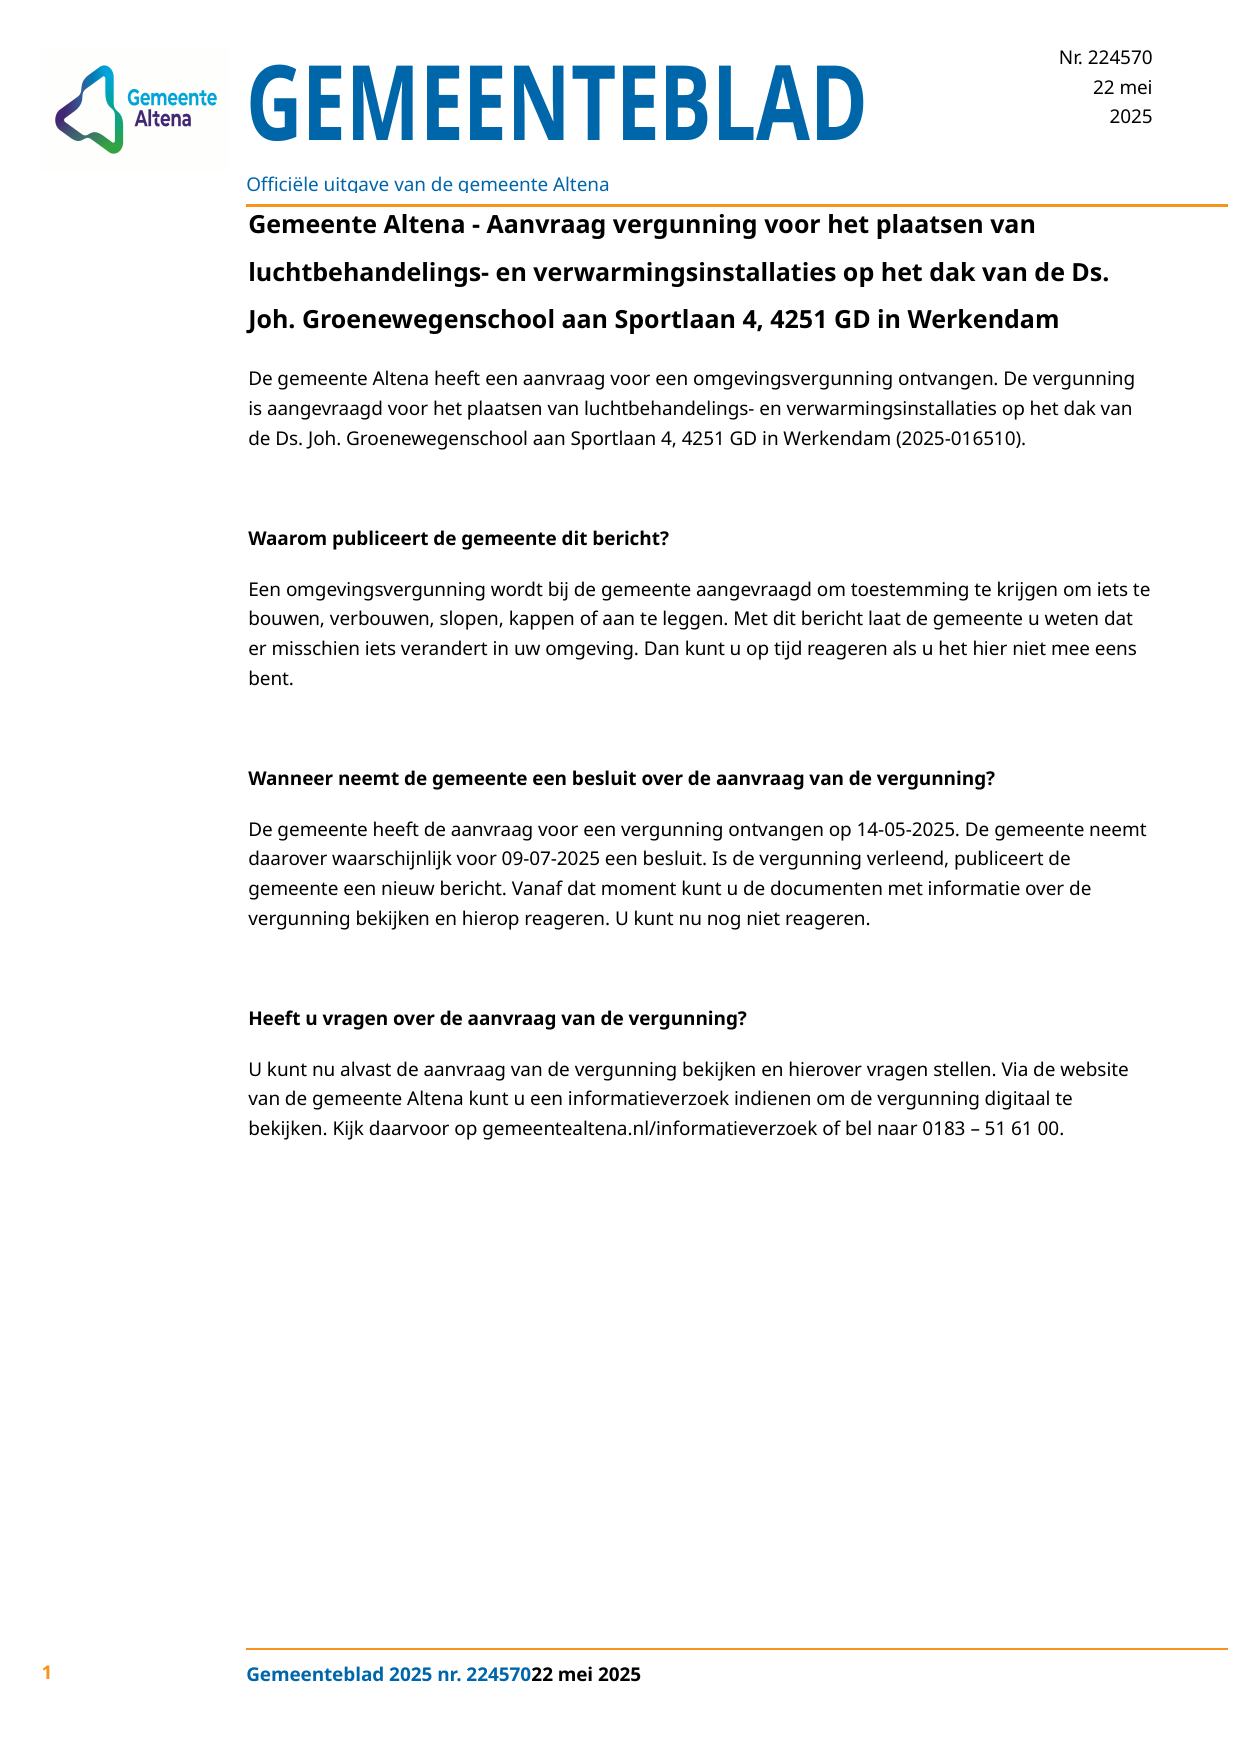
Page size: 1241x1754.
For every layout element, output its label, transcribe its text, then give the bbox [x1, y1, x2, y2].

text De gemeente Altena heeft een aanvraag voor een omgevingsvergunning ontvangen. De vergunning is aangevraagd voor het plaatsen van luchtbehandelings- en verwarmingsinstallaties op het dak van de Ds. Joh. Groenewegenschool aan Sportlaan 4, 4251 GD in Werkendam (2025-016510). [248, 366, 1152, 450]
text Gemeente Altena - Aanvraag vergunning voor het plaatsen van luchtbehandelings- en verwarmingsinstallaties op het dak van de Ds. Joh. Groenewegenschool aan Sportlaan 4, 4251 GD in Werkendam [248, 207, 1152, 336]
text Waarom publiceert de gemeente dit bericht? [248, 526, 1152, 551]
text Een omgevingsvergunning wordt bij de gemeente aangevraagd om toestemming te krijgen om iets te bouwen, verbouwen, slopen, kappen of aan te leggen. Met dit bericht laat de gemeente u weten dat er misschien iets verandert in uw omgeving. Dan kunt u op tijd reageren als u het hier niet mee eens bent. [248, 576, 1152, 690]
text Heeft u vragen over de aanvraag van de vergunning? [248, 1006, 1152, 1031]
text Wanneer neemt de gemeente een besluit over de aanvraag van de vergunning? [248, 766, 1152, 791]
picture [41, 47, 231, 172]
text U kunt nu alvast de aanvraag van de vergunning bekijken en hierover vragen stellen. Via de website van de gemeente Altena kunt u een informatieverzoek indienen om de vergunning digitaal te bekijken. Kijk daarvoor op gemeentealtena.nl/informatieverzoek of bel naar 0183 – 51 61 00. [248, 1056, 1152, 1141]
text De gemeente heeft de aanvraag voor een vergunning ontvangen op 14-05-2025. De gemeente neemt daarover waarschijnlijk voor 09-07-2025 een besluit. Is de vergunning verleend, publiceert de gemeente een nieuw bericht. Vanaf dat moment kunt u de documenten met informatie over de vergunning bekijken en hierop reageren. U kunt nu nog niet reageren. [248, 816, 1152, 930]
